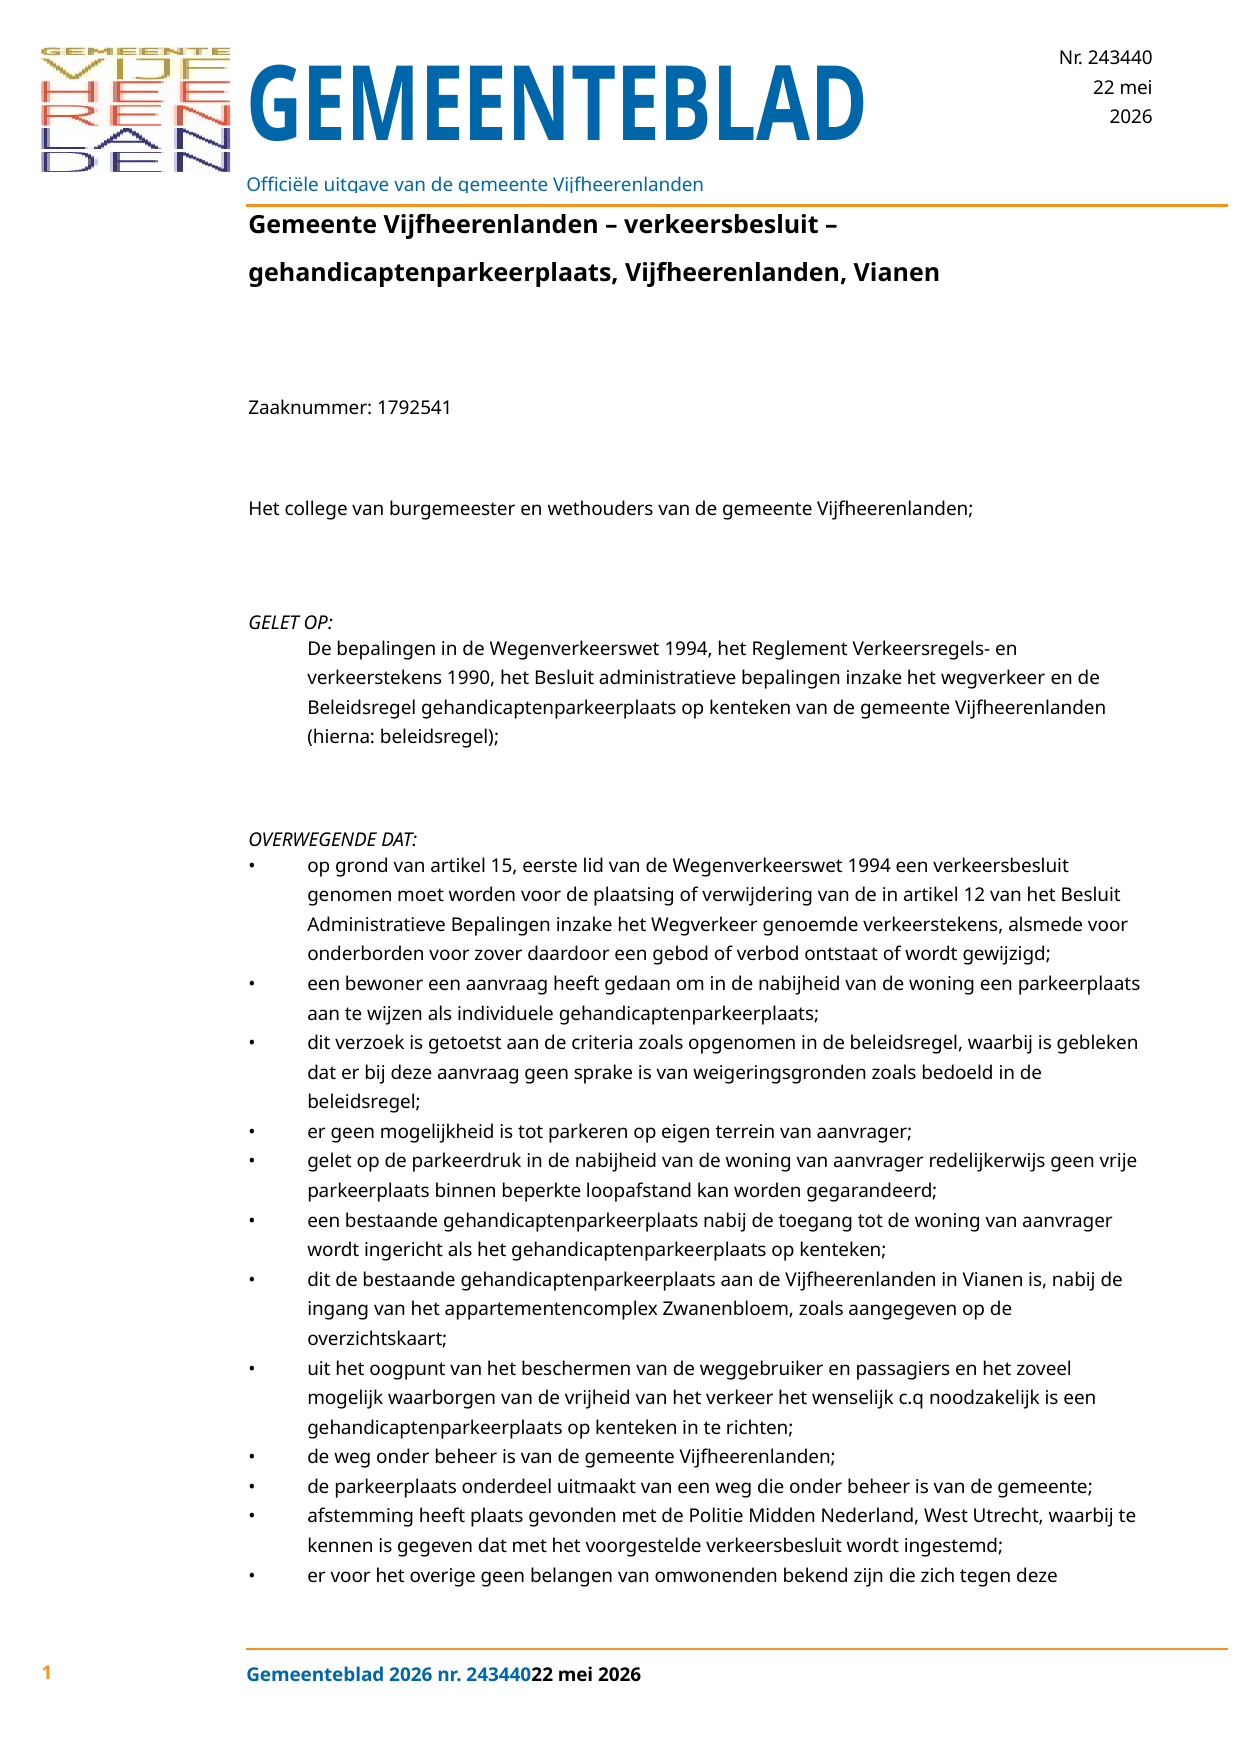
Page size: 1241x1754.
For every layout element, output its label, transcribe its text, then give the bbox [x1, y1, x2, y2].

list de weg onder beheer is van de gemeente Vijfheerenlanden; [248, 1443, 1152, 1469]
list op grond van artikel 15, eerste lid van de Wegenverkeerswet 1994 een verkeersbesluit genomen moet worden voor de plaatsing of verwijdering van de in artikel 12 van het Besluit Administratieve Bepalingen inzake het Wegverkeer genoemde verkeerstekens, alsmede voor onderborden voor zover daardoor een gebod of verbod ontstaat of wordt gewijzigd; [248, 852, 1152, 966]
text OVERWEGENDE DAT: [248, 826, 1152, 852]
list een bewoner een aanvraag heeft gedaan om in de nabijheid van de woning een parkeerplaats aan te wijzen als individuele gehandicaptenparkeerplaats; [248, 970, 1152, 1025]
list er voor het overige geen belangen van omwonenden bekend zijn die zich tegen deze [248, 1562, 1152, 1587]
list uit het oogpunt van het beschermen van de weggebruiker en passagiers en het zoveel mogelijk waarborgen van de vrijheid van het verkeer het wenselijk c.q noodzakelijk is een gehandicaptenparkeerplaats op kenteken in te richten; [248, 1355, 1152, 1439]
list afstemming heeft plaats gevonden met de Politie Midden Nederland, West Utrecht, waarbij te kennen is gegeven dat met het voorgestelde verkeersbesluit wordt ingestemd; [248, 1503, 1152, 1558]
list de parkeerplaats onderdeel uitmaakt van een weg die onder beheer is van de gemeente; [248, 1473, 1152, 1499]
list dit verzoek is getoetst aan de criteria zoals opgenomen in de beleidsregel, waarbij is gebleken dat er bij deze aanvraag geen sprake is van weigeringsgronden zoals bedoeld in de beleidsregel; [248, 1029, 1152, 1114]
picture [41, 47, 231, 172]
text Gemeente Vijfheerenlanden – verkeersbesluit – gehandicaptenparkeerplaats, Vijfheerenlanden, Vianen [248, 207, 1152, 288]
list gelet op de parkeerdruk in de nabijheid van de woning van aanvrager redelijkerwijs geen vrije parkeerplaats binnen beperkte loopafstand kan worden gegarandeerd; [248, 1148, 1152, 1203]
list een bestaande gehandicaptenparkeerplaats nabij de toegang tot de woning van aanvrager wordt ingericht als het gehandicaptenparkeerplaats op kenteken; [248, 1207, 1152, 1262]
list er geen mogelijkheid is tot parkeren op eigen terrein van aanvrager; [248, 1118, 1152, 1144]
text GELET OP: [248, 609, 1152, 635]
list dit de bestaande gehandicaptenparkeerplaats aan de Vijfheerenlanden in Vianen is, nabij de ingang van het appartementencomplex Zwanenbloem, zoals aangegeven op de overzichtskaart; [248, 1266, 1152, 1351]
text Het college van burgemeester en wethouders van de gemeente Vijfheerenlanden; [248, 495, 1152, 521]
text Zaaknummer: 1792541 [248, 394, 1152, 420]
list De bepalingen in de Wegenverkeerswet 1994, het Reglement Verkeersregels- en verkeerstekens 1990, het Besluit administratieve bepalingen inzake het wegverkeer en de Beleidsregel gehandicaptenparkeerplaats op kenteken van de gemeente Vijfheerenlanden (hierna: beleidsregel); [248, 635, 1152, 749]
